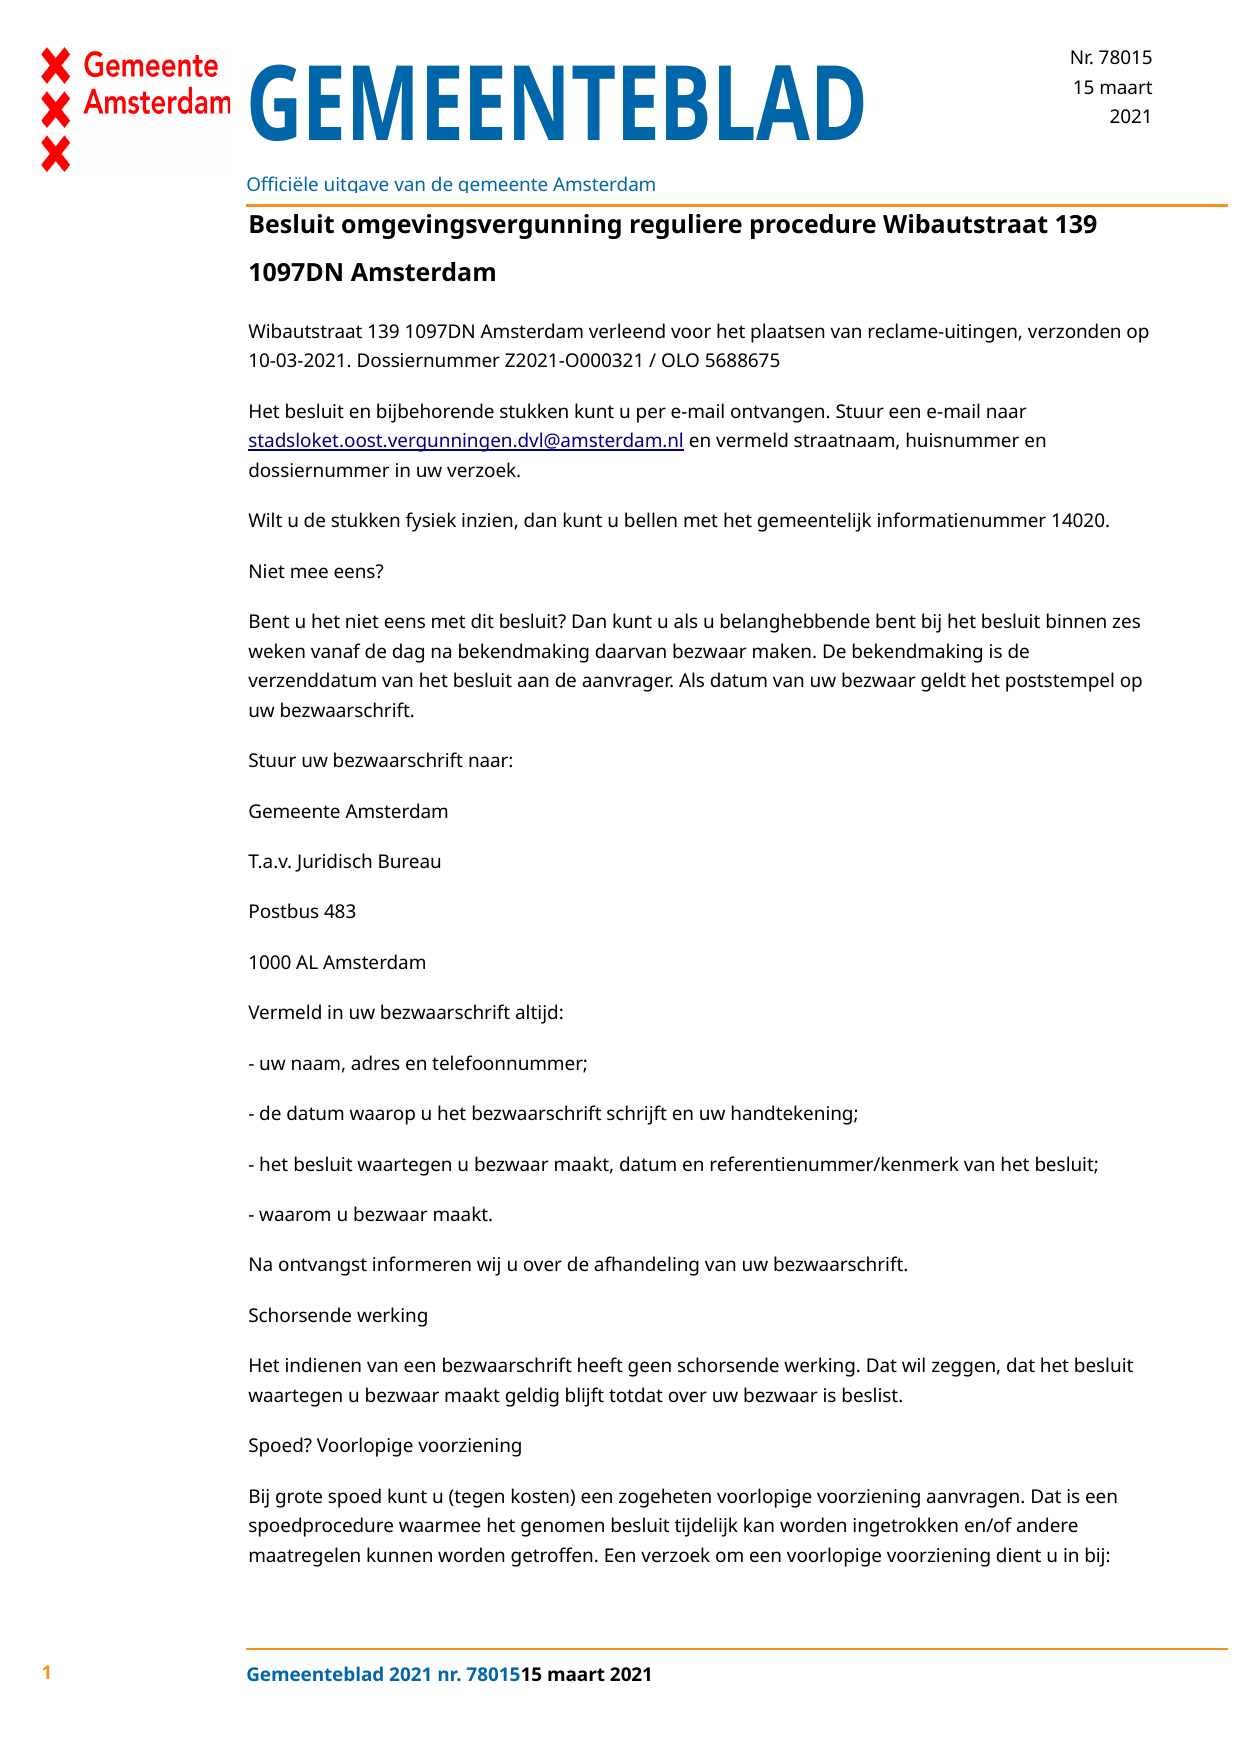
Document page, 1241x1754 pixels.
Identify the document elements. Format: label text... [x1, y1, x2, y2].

text Spoed? Voorlopige voorziening [248, 1432, 1152, 1458]
text - uw naam, adres en telefoonnummer; [248, 1050, 1152, 1076]
text Niet mee eens? [248, 558, 1152, 584]
text Vermeld in uw bezwaarschrift altijd: [248, 999, 1152, 1025]
text Schorsende werking [248, 1302, 1152, 1328]
text Besluit omgevingsvergunning reguliere procedure Wibautstraat 139 1097DN Amsterdam [248, 207, 1152, 288]
text Na ontvangst informeren wij u over de afhandeling van uw bezwaarschrift. [248, 1252, 1152, 1277]
picture [41, 47, 231, 172]
text Het besluit en bijbehorende stukken kunt u per e-mail ontvangen. Stuur een e-mail naar stadsloket.oost.vergunningen.dvl@amsterdam.nl en vermeld straatnaam, huisnummer en dossiernummer in uw verzoek. [248, 398, 1152, 483]
text - de datum waarop u het bezwaarschrift schrijft en uw handtekening; [248, 1100, 1152, 1126]
text Het indienen van een bezwaarschrift heeft geen schorsende werking. Dat wil zeggen, dat het besluit waartegen u bezwaar maakt geldig blijft totdat over uw bezwaar is beslist. [248, 1352, 1152, 1408]
text - waarom u bezwaar maakt. [248, 1201, 1152, 1227]
text - het besluit waartegen u bezwaar maakt, datum en referentienummer/kenmerk van het besluit; [248, 1151, 1152, 1177]
text Bent u het niet eens met dit besluit? Dan kunt u als u belanghebbende bent bij het besluit binnen zes weken vanaf de dag na bekendmaking daarvan bezwaar maken. De bekendmaking is de verzenddatum van het besluit aan de aanvrager. Als datum van uw bezwaar geldt het poststempel op uw bezwaarschrift. [248, 608, 1152, 723]
text T.a.v. Juridisch Bureau [248, 848, 1152, 874]
text Wilt u de stukken fysiek inzien, dan kunt u bellen met het gemeentelijk informatienummer 14020. [248, 507, 1152, 533]
text Postbus 483 [248, 899, 1152, 924]
text Bij grote spoed kunt u (tegen kosten) een zogeheten voorlopige voorziening aanvragen. Dat is een spoedprocedure waarmee het genomen besluit tijdelijk kan worden ingetrokken en/of andere maatregelen kunnen worden getroffen. Een verzoek om een voorlopige voorziening dient u in bij: [248, 1483, 1152, 1568]
text Gemeente Amsterdam [248, 798, 1152, 824]
text 1000 AL Amsterdam [248, 949, 1152, 975]
text Stuur uw bezwaarschrift naar: [248, 747, 1152, 773]
text Wibautstraat 139 1097DN Amsterdam verleend voor het plaatsen van reclame-uitingen, verzonden op 10-03-2021. Dossiernummer Z2021-O000321 / OLO 5688675 [248, 318, 1152, 373]
